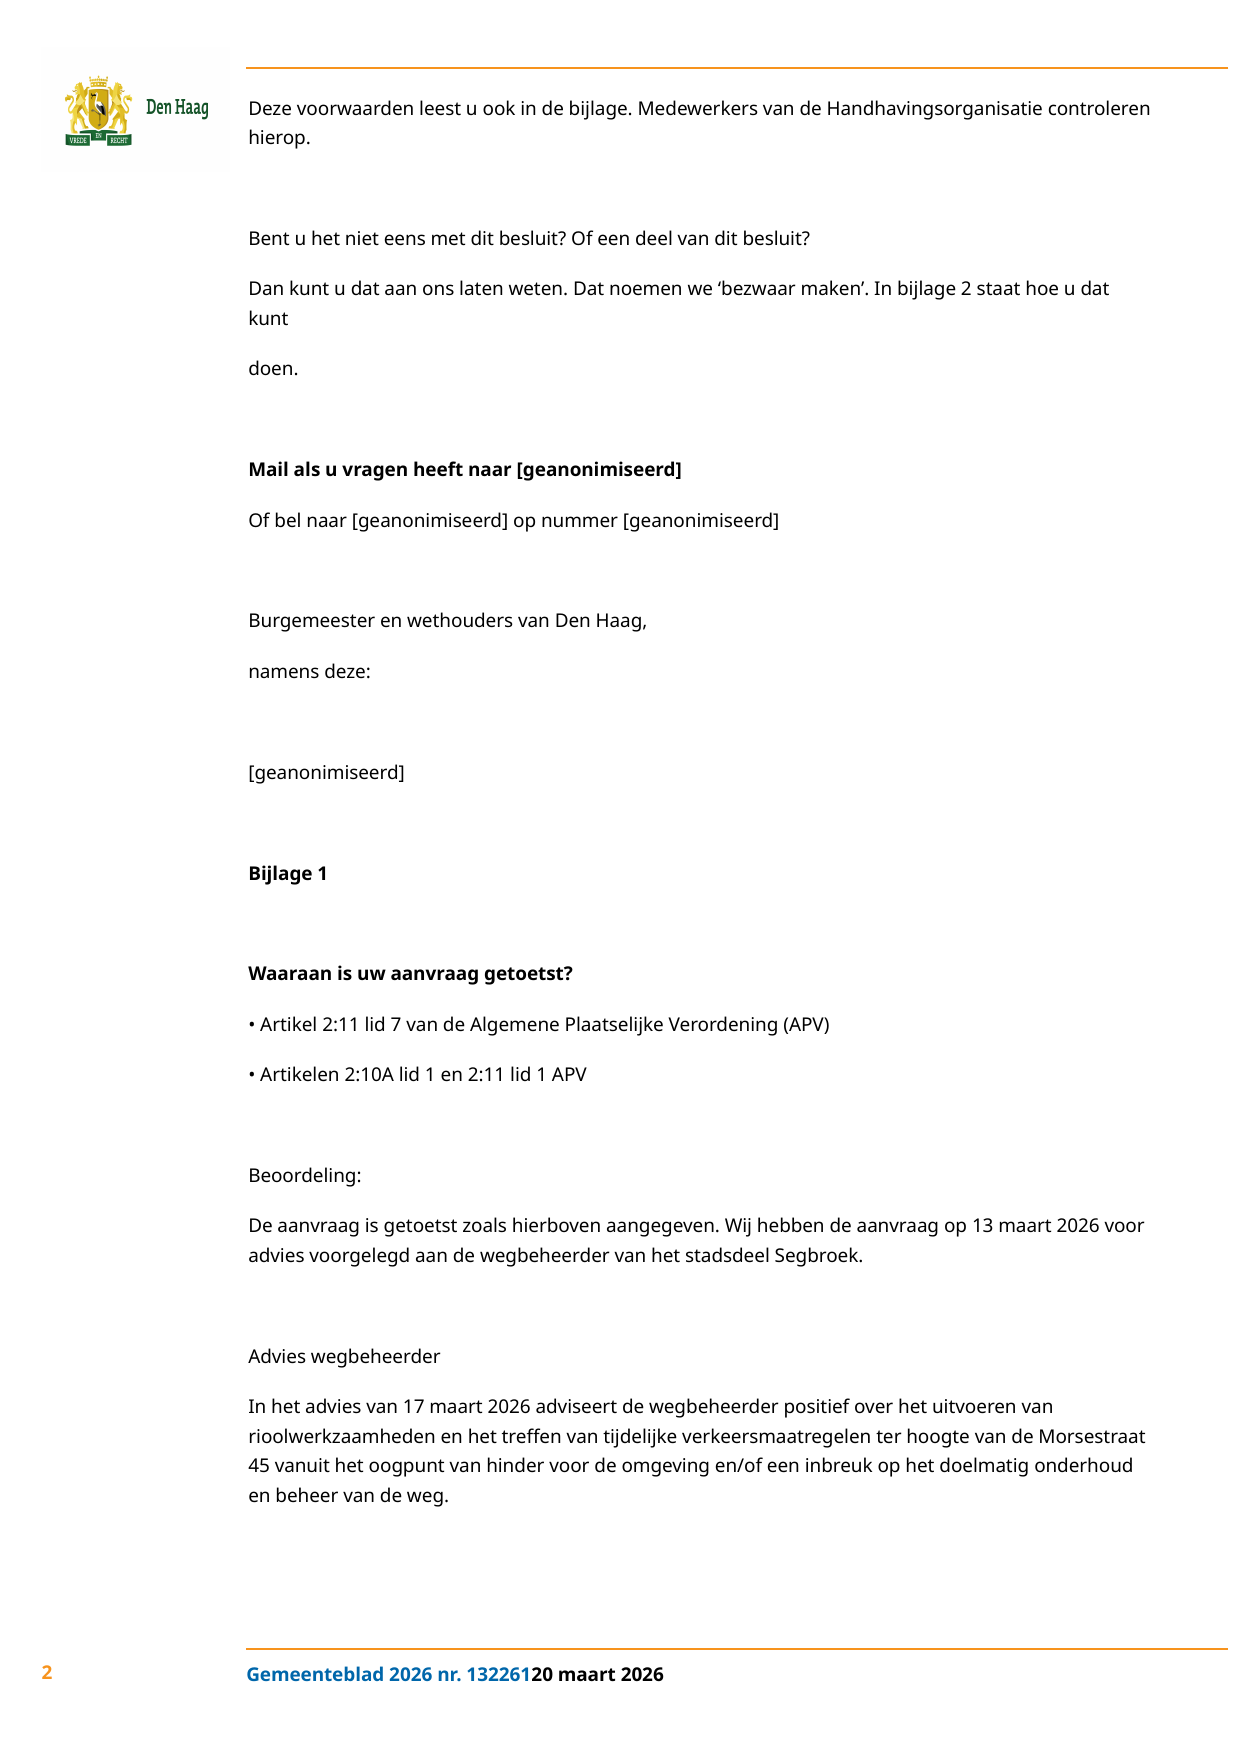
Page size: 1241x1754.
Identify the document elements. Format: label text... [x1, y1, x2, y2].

text In het advies van 17 maart 2026 adviseert de wegbeheerder positief over het uitvoeren van rioolwerkzaamheden en het treffen van tijdelijke verkeersmaatregelen ter hoogte van de Morsestraat 45 vanuit het oogpunt van hinder voor de omgeving en/of een inbreuk op het doelmatig onderhoud en beheer van de weg. [248, 1393, 1152, 1508]
text namens deze: [248, 658, 1152, 684]
text Deze voorwaarden leest u ook in de bijlage. Medewerkers van de Handhavingsorganisatie controleren hierop. [248, 95, 1152, 150]
text doen. [248, 356, 1152, 381]
text • Artikel 2:11 lid 7 van de Algemene Plaatselijke Verordening (APV) [248, 1011, 1152, 1037]
text De aanvraag is getoetst zoals hierboven aangegeven. Wij hebben de aanvraag op 13 maart 2026 voor advies voorgelegd aan de wegbeheerder van het stadsdeel Segbroek. [248, 1213, 1152, 1268]
text Beoordeling: [248, 1162, 1152, 1188]
text Waaraan is uw aanvraag getoetst? [248, 961, 1152, 986]
text Bijlage 1 [248, 860, 1152, 886]
text Dan kunt u dat aan ons laten weten. Dat noemen we ‘bezwaar maken’. In bijlage 2 staat hoe u dat kunt [248, 276, 1152, 331]
text Mail als u vragen heeft naar [geanonimiseerd] [248, 456, 1152, 482]
text Bent u het niet eens met dit besluit? Of een deel van dit besluit? [248, 225, 1152, 251]
text [geanonimiseerd] [248, 759, 1152, 785]
text Advies wegbeheerder [248, 1343, 1152, 1369]
picture [41, 47, 231, 172]
text Of bel naar [geanonimiseerd] op nummer [geanonimiseerd] [248, 507, 1152, 533]
text • Artikelen 2:10A lid 1 en 2:11 lid 1 APV [248, 1061, 1152, 1087]
text Burgemeester en wethouders van Den Haag, [248, 608, 1152, 633]
